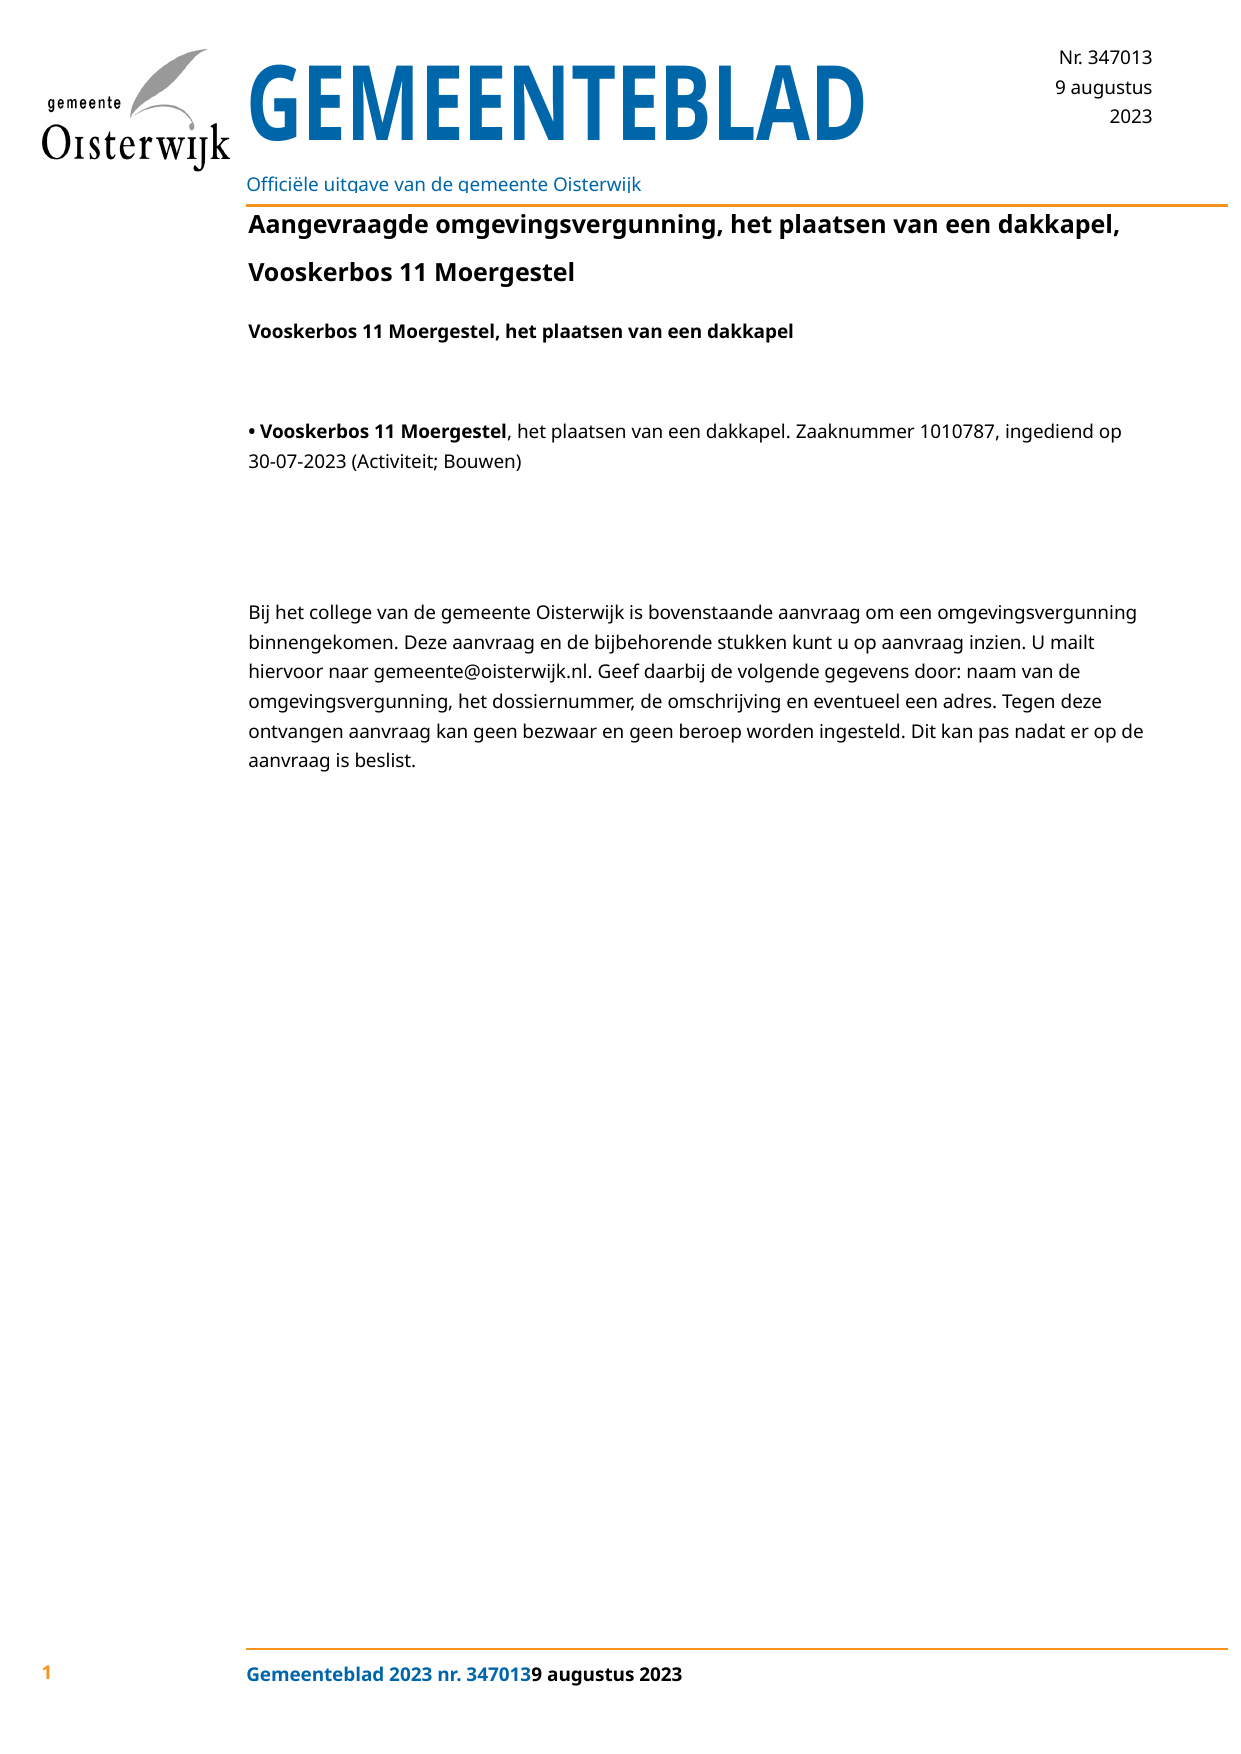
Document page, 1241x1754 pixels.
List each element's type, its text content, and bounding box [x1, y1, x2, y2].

picture [41, 47, 231, 172]
text Vooskerbos 11 Moergestel, het plaatsen van een dakkapel [248, 318, 1152, 344]
text • Vooskerbos 11 Moergestel, het plaatsen van een dakkapel. Zaaknummer 1010787, ingediend op 30-07-2023 (Activiteit; Bouwen) [248, 419, 1152, 474]
text Bij het college van de gemeente Oisterwijk is bovenstaande aanvraag om een omgevingsvergunning binnengekomen. Deze aanvraag en de bijbehorende stukken kunt u op aanvraag inzien. U mailt hiervoor naar gemeente@oisterwijk.nl. Geef daarbij de volgende gegevens door: naam van de omgevingsvergunning, het dossiernummer, de omschrijving en eventueel een adres. Tegen deze ontvangen aanvraag kan geen bezwaar en geen beroep worden ingesteld. Dit kan pas nadat er op de aanvraag is beslist. [248, 599, 1152, 773]
text Aangevraagde omgevingsvergunning, het plaatsen van een dakkapel, Vooskerbos 11 Moergestel [248, 207, 1152, 288]
